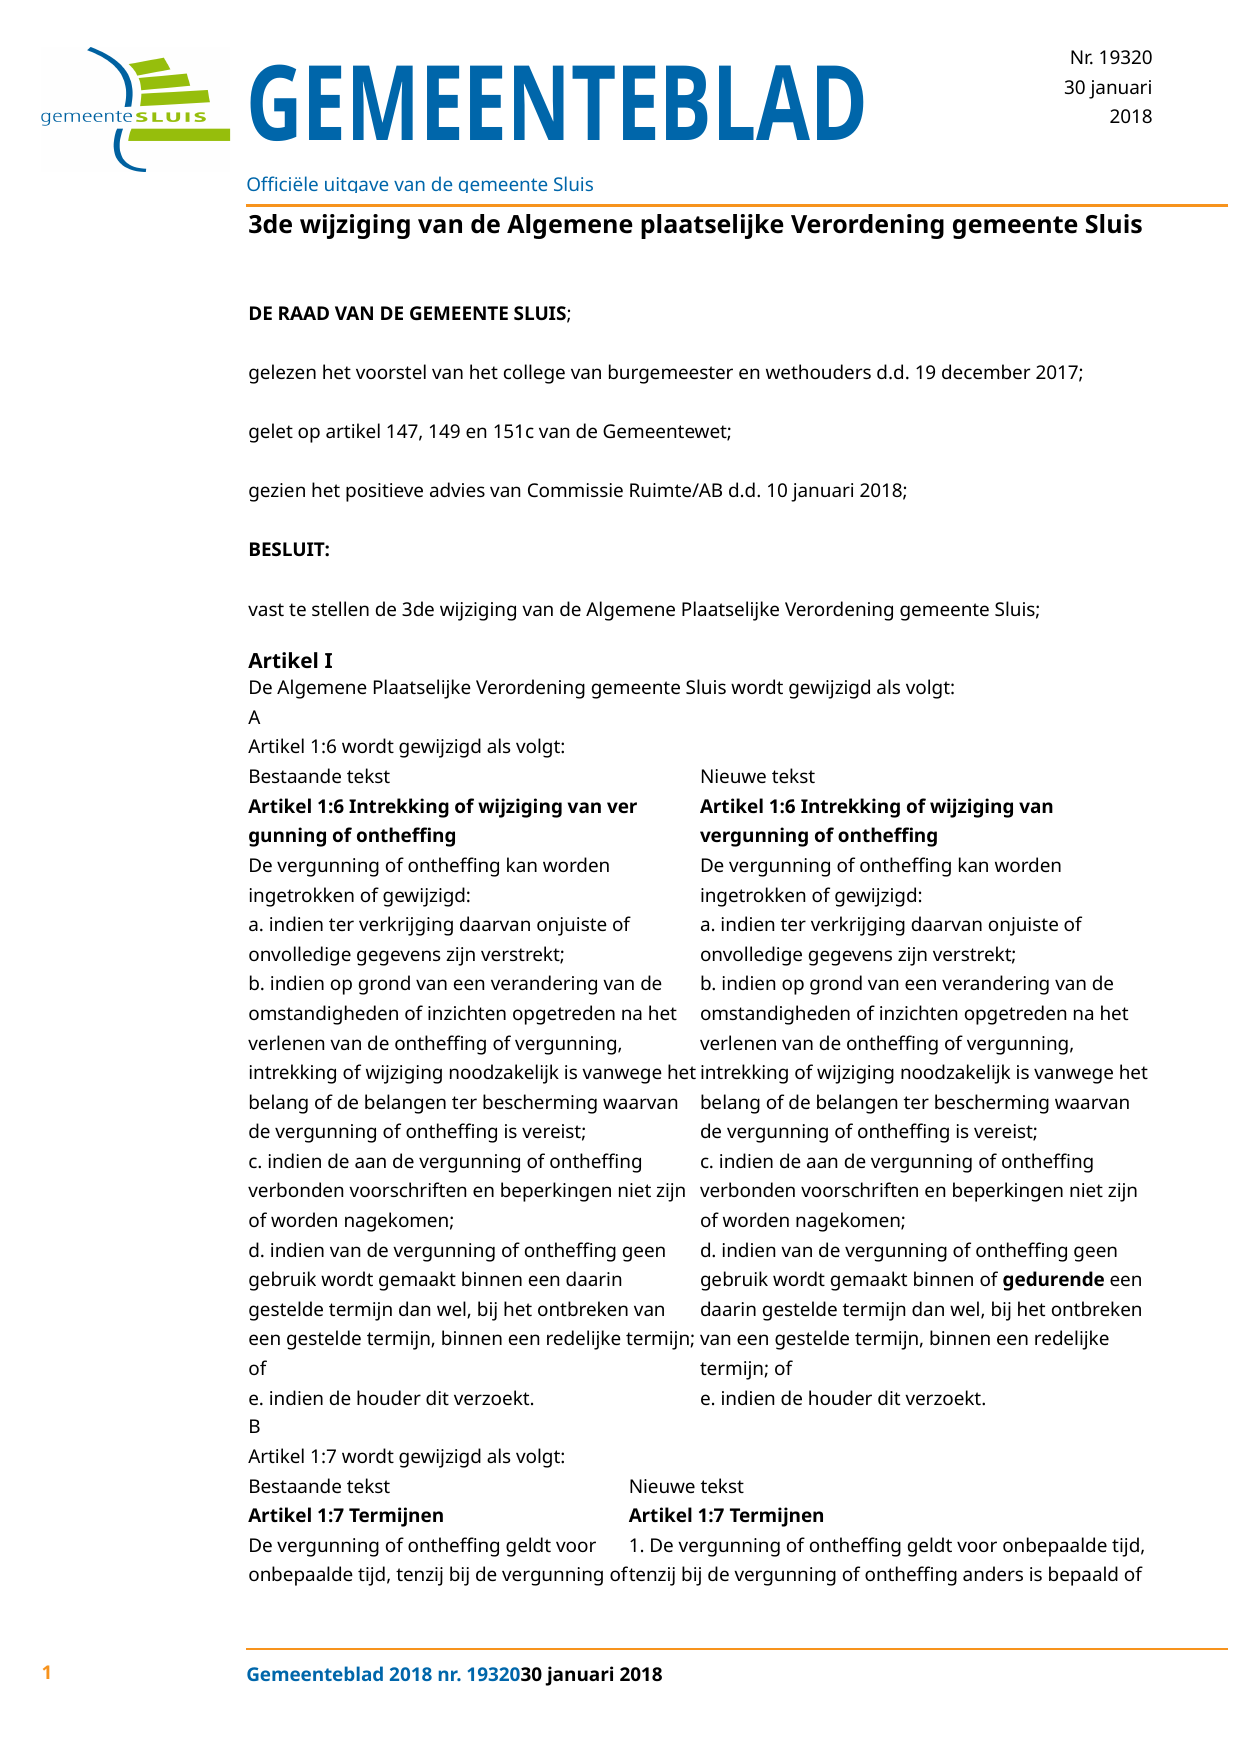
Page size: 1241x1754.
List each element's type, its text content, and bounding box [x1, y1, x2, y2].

text gelezen het voorstel van het college van burgemeester en wethouders d.d. 19 december 2017; [248, 359, 1152, 385]
text Artikel I [248, 646, 1152, 674]
text A [248, 704, 1152, 730]
table_header Nieuwe tekst Artikel 1:7 Termijnen 1. De vergunning of ontheffing geldt voor onbepaalde tijd, tenzij bij de vergunning of ontheffing anders is bepaald of [629, 1473, 1152, 1587]
text DE RAAD VAN DE GEMEENTE SLUIS; [248, 300, 1152, 326]
text gezien het positieve advies van Commissie Ruimte/AB d.d. 10 januari 2018; [248, 477, 1152, 503]
text B [248, 1414, 1152, 1439]
text De Algemene Plaatselijke Verordening gemeente Sluis wordt gewijzigd als volgt: [248, 674, 1152, 700]
text vast te stellen de 3de wijziging van de Algemene Plaatselijke Verordening gemeente Sluis; [248, 596, 1152, 621]
text Artikel 1:6 wordt gewijzigd als volgt: [248, 734, 1152, 759]
text 3de wijziging van de Algemene plaatselijke Verordening gemeente Sluis [248, 207, 1152, 241]
text Artikel 1:7 wordt gewijzigd als volgt: [248, 1443, 1152, 1469]
table_header Nieuwe tekst Artikel 1:6 Intrekking of wijziging van vergunning of ontheffing De vergunning of ontheffing kan worden ingetrokken of gewijzigd: a. indien ter verkrijging daarvan onjuiste of onvolledige gegevens zijn verstrekt; b. indien op grond van een verandering van de omstandigheden of inzichten opgetreden na het verlenen van de ontheffing of vergunning, intrekking of wijziging noodzakelijk is vanwege het belang of de belangen ter bescherming waarvan de vergunning of ontheffing is vereist; c. indien de aan de vergunning of ontheffing verbonden voorschriften en beperkingen niet zijn of worden nagekomen; d. indien van de vergunning of ontheffing geen gebruik wordt gemaakt binnen of gedurende een daarin gestelde termijn dan wel, bij het ontbreken van een gestelde termijn, binnen een redelijke termijn; of e. indien de houder dit verzoekt. [700, 764, 1152, 1410]
table_header Bestaande tekst Artikel 1:7 Termijnen De vergunning of ontheffing geldt voor onbepaalde tijd, tenzij bij de vergunning of [248, 1473, 628, 1587]
table_header Bestaande tekst Artikel 1:6 Intrekking of wijziging van ver gunning of ontheffing De vergunning of ontheffing kan worden ingetrokken of gewijzigd: a. indien ter verkrijging daarvan onjuiste of onvolledige gegevens zijn verstrekt; b. indien op grond van een verandering van de omstandigheden of inzichten opgetreden na het verlenen van de ontheffing of vergunning, intrekking of wijziging noodzakelijk is vanwege het belang of de belangen ter bescherming waarvan de vergunning of ontheffing is vereist; c. indien de aan de vergunning of ontheffing verbonden voorschriften en beperkingen niet zijn of worden nagekomen; d. indien van de vergunning of ontheffing geen gebruik wordt gemaakt binnen een daarin gestelde termijn dan wel, bij het ontbreken van een gestelde termijn, binnen een redelijke termijn; of e. indien de houder dit verzoekt. [248, 764, 700, 1410]
picture [41, 47, 231, 172]
text BESLUIT: [248, 537, 1152, 562]
text gelet op artikel 147, 149 en 151c van de Gemeentewet; [248, 418, 1152, 444]
